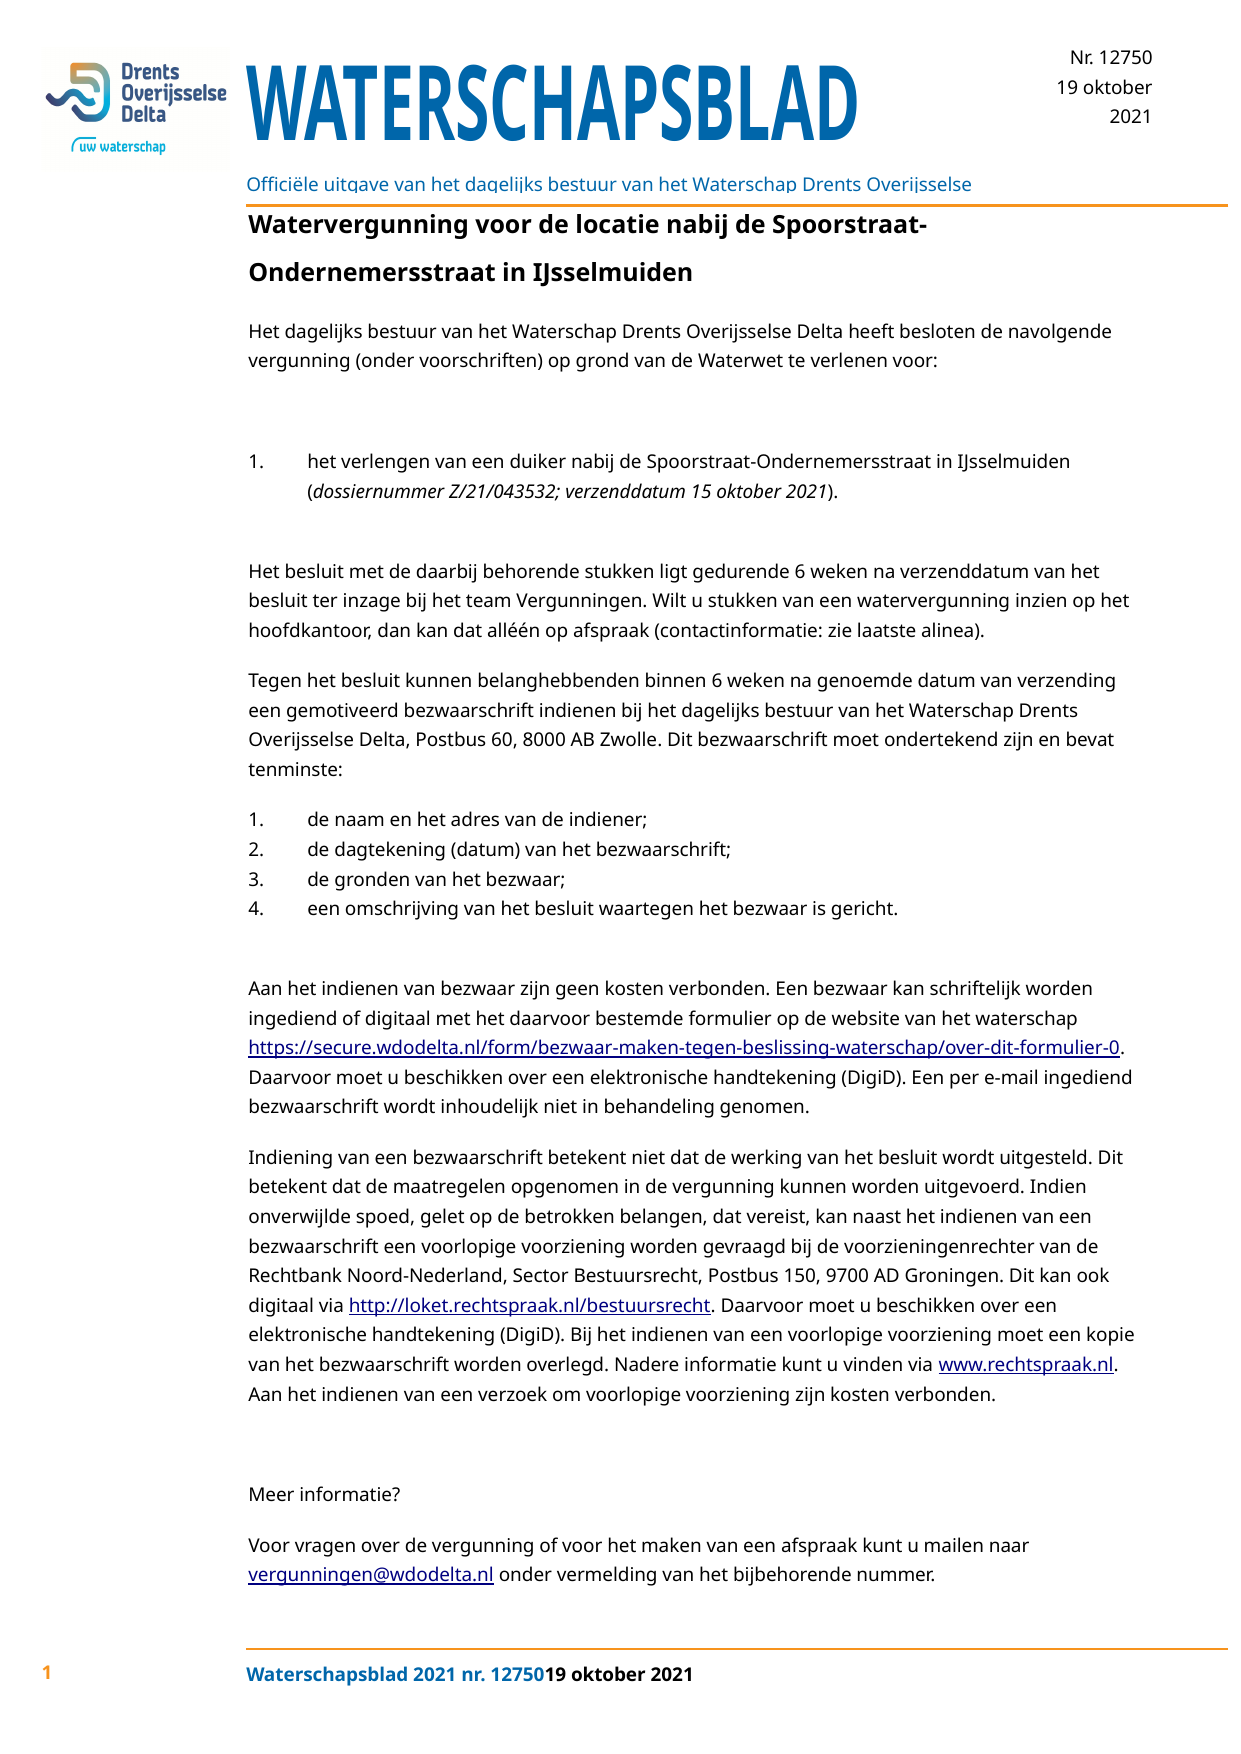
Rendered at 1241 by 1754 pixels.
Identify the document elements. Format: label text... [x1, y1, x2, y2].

text Indiening van een bezwaarschrift betekent niet dat de werking van het besluit wordt uitgesteld. Dit betekent dat de maatregelen opgenomen in de vergunning kunnen worden uitgevoerd. Indien onverwijlde spoed, gelet op de betrokken belangen, dat vereist, kan naast het indienen van een bezwaarschrift een voorlopige voorziening worden gevraagd bij de voorzieningenrechter van de Rechtbank Noord-Nederland, Sector Bestuursrecht, Postbus 150, 9700 AD Groningen. Dit kan ook digitaal via http://loket.rechtspraak.nl/bestuursrecht. Daarvoor moet u beschikken over een elektronische handtekening (DigiD). Bij het indienen van een voorlopige voorziening moet een kopie van het bezwaarschrift worden overlegd. Nadere informatie kunt u vinden via www.rechtspraak.nl. Aan het indienen van een verzoek om voorlopige voorziening zijn kosten verbonden. [248, 1144, 1152, 1407]
text Watervergunning voor de locatie nabij de Spoorstraat-Ondernemersstraat in IJsselmuiden [248, 207, 1152, 288]
text Het dagelijks bestuur van het Waterschap Drents Overijsselse Delta heeft besloten de navolgende vergunning (onder voorschriften) op grond van de Waterwet te verlenen voor: [248, 318, 1152, 373]
list de dagtekening (datum) van het bezwaarschrift; [248, 836, 1152, 862]
text Tegen het besluit kunnen belanghebbenden binnen 6 weken na genoemde datum van verzending een gemotiveerd bezwaarschrift indienen bij het dagelijks bestuur van het Waterschap Drents Overijsselse Delta, Postbus 60, 8000 AB Zwolle. Dit bezwaarschrift moet ondertekend zijn en bevat tenminste: [248, 667, 1152, 782]
text Voor vragen over de vergunning of voor het maken van een afspraak kunt u mailen naar vergunningen@wdodelta.nl onder vermelding van het bijbehorende nummer. [248, 1532, 1152, 1587]
list de naam en het adres van de indiener; [248, 807, 1152, 832]
list het verlengen van een duiker nabij de Spoorstraat-Ondernemersstraat in IJsselmuiden (dossiernummer Z/21/043532; verzenddatum 15 oktober 2021). [248, 448, 1152, 504]
list een omschrijving van het besluit waartegen het bezwaar is gericht. [248, 895, 1152, 921]
text Meer informatie? [248, 1482, 1152, 1507]
text Het besluit met de daarbij behorende stukken ligt gedurende 6 weken na verzenddatum van het besluit ter inzage bij het team Vergunningen. Wilt u stukken van een watervergunning inzien op het hoofdkantoor, dan kan dat alléén op afspraak (contactinformatie: zie laatste alinea). [248, 558, 1152, 643]
text Aan het indienen van bezwaar zijn geen kosten verbonden. Een bezwaar kan schriftelijk worden ingediend of digitaal met het daarvoor bestemde formulier op de website van het waterschap https://secure.wdodelta.nl/form/bezwaar-maken-tegen-beslissing-waterschap/over-dit-formulier-0. Daarvoor moet u beschikken over een elektronische handtekening (DigiD). Een per e-mail ingediend bezwaarschrift wordt inhoudelijk niet in behandeling genomen. [248, 975, 1152, 1119]
list de gronden van het bezwaar; [248, 866, 1152, 892]
picture [41, 47, 231, 172]
